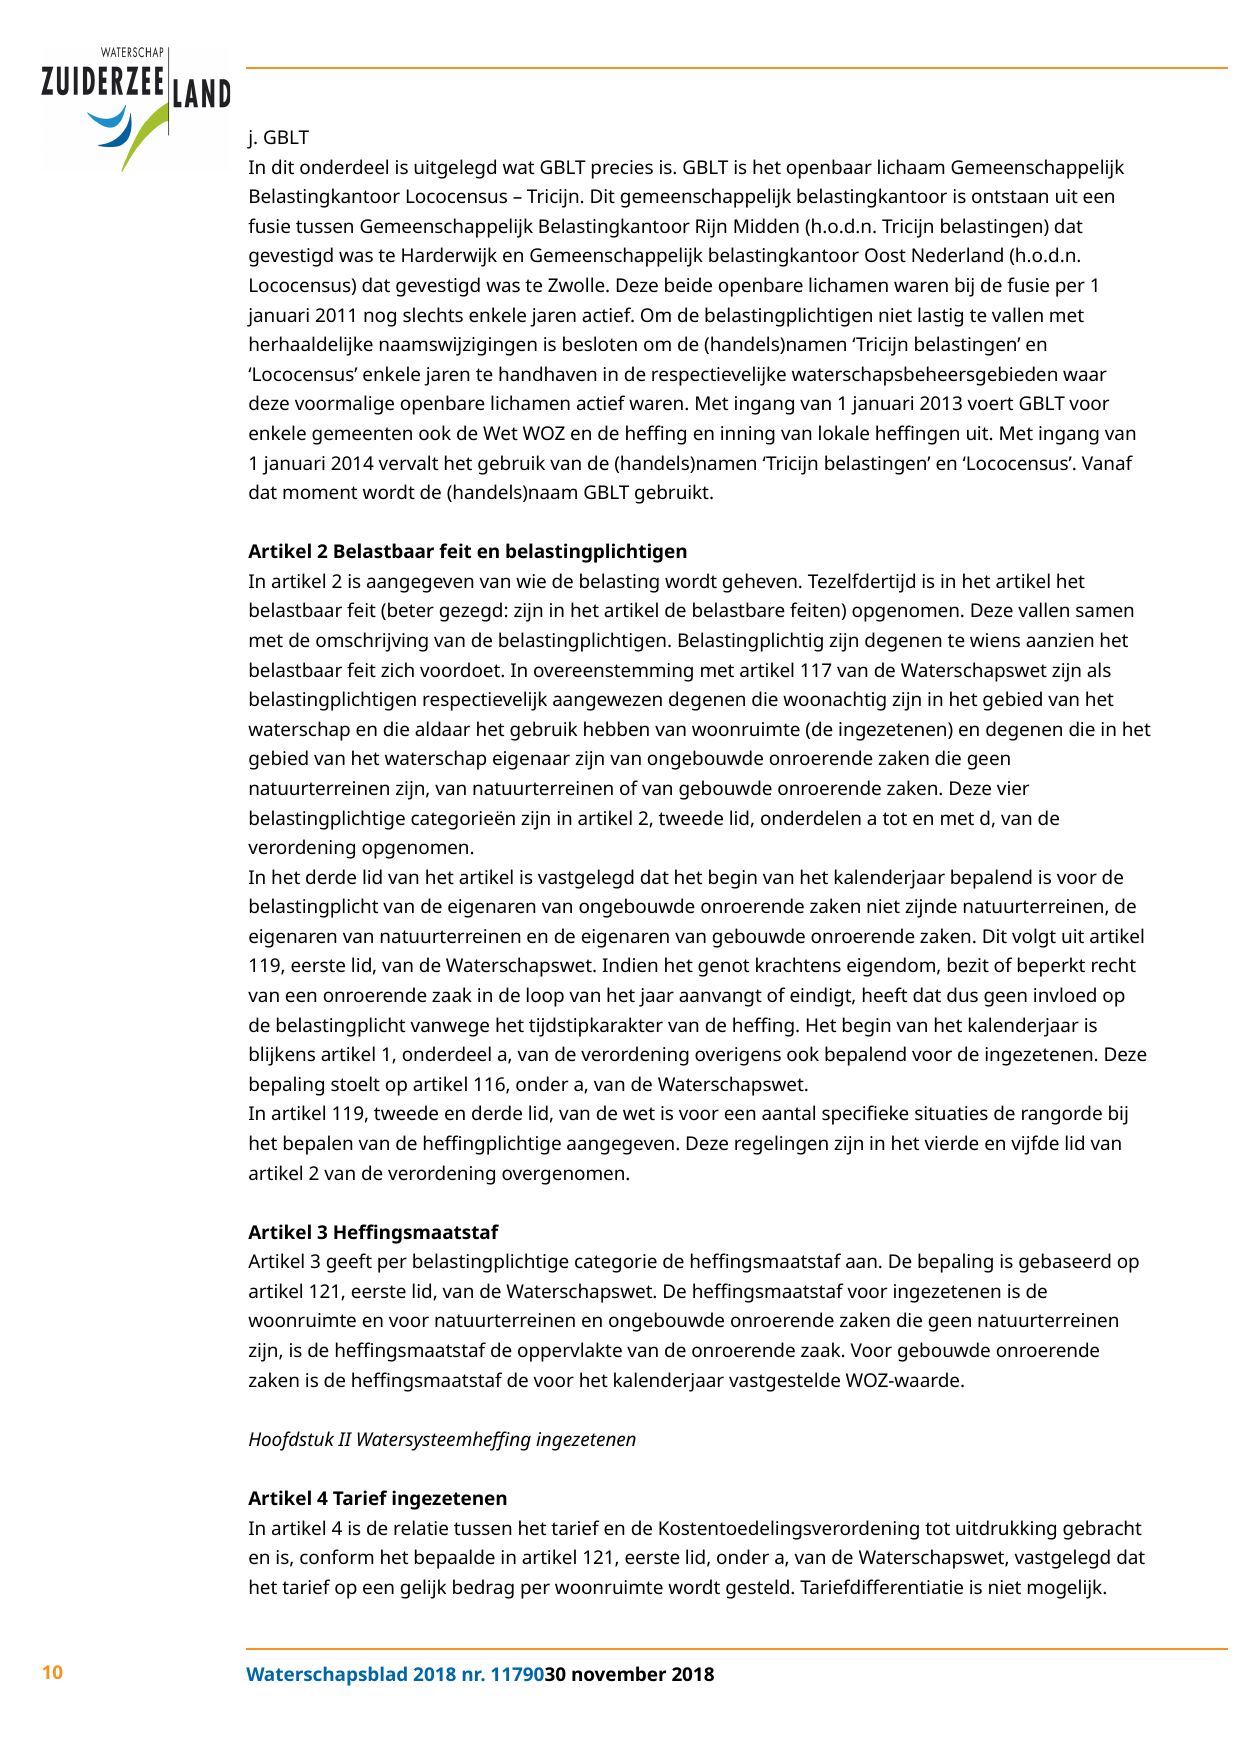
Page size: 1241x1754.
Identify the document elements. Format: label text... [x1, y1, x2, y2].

text In artikel 119, tweede en derde lid, van de wet is voor een aantal specifieke situaties de rangorde bij het bepalen van de heffingplichtige aangegeven. Deze regelingen zijn in het vierde en vijfde lid van artikel 2 van de verordening overgenomen. [248, 1101, 1152, 1186]
text Artikel 2 Belastbaar feit en belastingplichtigen [248, 538, 1152, 564]
text In artikel 2 is aangegeven van wie de belasting wordt geheven. Tezelfdertijd is in het artikel het belastbaar feit (beter gezegd: zijn in het artikel de belastbare feiten) opgenomen. Deze vallen samen met de omschrijving van de belastingplichtigen. Belastingplichtig zijn degenen te wiens aanzien het belastbaar feit zich voordoet. In overeenstemming met artikel 117 van de Waterschapswet zijn als belastingplichtigen respectievelijk aangewezen degenen die woonachtig zijn in het gebied van het waterschap en die aldaar het gebruik hebben van woonruimte (de ingezetenen) en degenen die in het gebied van het waterschap eigenaar zijn van ongebouwde onroerende zaken die geen natuurterreinen zijn, van natuurterreinen of van gebouwde onroerende zaken. Deze vier belastingplichtige categorieën zijn in artikel 2, tweede lid, onderdelen a tot en met d, van de verordening opgenomen. [248, 568, 1152, 860]
picture [41, 47, 231, 172]
text Artikel 3 geeft per belastingplichtige categorie de heffingsmaatstaf aan. De bepaling is gebaseerd op artikel 121, eerste lid, van de Waterschapswet. De heffingsmaatstaf voor ingezetenen is de woonruimte en voor natuurterreinen en ongebouwde onroerende zaken die geen natuurterreinen zijn, is de heffingsmaatstaf de oppervlakte van de onroerende zaak. Voor gebouwde onroerende zaken is de heffingsmaatstaf de voor het kalenderjaar vastgestelde WOZ-waarde. [248, 1248, 1152, 1393]
text j. GBLT [248, 124, 1152, 150]
text Hoofdstuk II Watersysteemheffing ingezetenen [248, 1426, 1152, 1452]
text In artikel 4 is de relatie tussen het tarief en de Kostentoedelingsverordening tot uitdrukking gebracht en is, conform het bepaalde in artikel 121, eerste lid, onder a, van de Waterschapswet, vastgelegd dat het tarief op een gelijk bedrag per woonruimte wordt gesteld. Tariefdifferentiatie is niet mogelijk. [248, 1515, 1152, 1600]
text Artikel 3 Heffingsmaatstaf [248, 1219, 1152, 1245]
text In dit onderdeel is uitgelegd wat GBLT precies is. GBLT is het openbaar lichaam Gemeenschappelijk Belastingkantoor Lococensus – Tricijn. Dit gemeenschappelijk belastingkantoor is ontstaan uit een fusie tussen Gemeenschappelijk Belastingkantoor Rijn Midden (h.o.d.n. Tricijn belastingen) dat gevestigd was te Harderwijk en Gemeenschappelijk belastingkantoor Oost Nederland (h.o.d.n. Lococensus) dat gevestigd was te Zwolle. Deze beide openbare lichamen waren bij de fusie per 1 januari 2011 nog slechts enkele jaren actief. Om de belastingplichtigen niet lastig te vallen met herhaaldelijke naamswijzigingen is besloten om de (handels)namen ‘Tricijn belastingen’ en ‘Lococensus’ enkele jaren te handhaven in de respectievelijke waterschapsbeheersgebieden waar deze voormalige openbare lichamen actief waren. Met ingang van 1 januari 2013 voert GBLT voor enkele gemeenten ook de Wet WOZ en de heffing en inning van lokale heffingen uit. Met ingang van 1 januari 2014 vervalt het gebruik van de (handels)namen ‘Tricijn belastingen’ en ‘Lococensus’. Vanaf dat moment wordt de (handels)naam GBLT gebruikt. [248, 154, 1152, 505]
text In het derde lid van het artikel is vastgelegd dat het begin van het kalenderjaar bepalend is voor de belastingplicht van de eigenaren van ongebouwde onroerende zaken niet zijnde natuurterreinen, de eigenaren van natuurterreinen en de eigenaren van gebouwde onroerende zaken. Dit volgt uit artikel 119, eerste lid, van de Waterschapswet. Indien het genot krachtens eigendom, bezit of beperkt recht van een onroerende zaak in de loop van het jaar aanvangt of eindigt, heeft dat dus geen invloed op de belastingplicht vanwege het tijdstipkarakter van de heffing. Het begin van het kalenderjaar is blijkens artikel 1, onderdeel a, van de verordening overigens ook bepalend voor de ingezetenen. Deze bepaling stoelt op artikel 116, onder a, van de Waterschapswet. [248, 864, 1152, 1097]
text Artikel 4 Tarief ingezetenen [248, 1485, 1152, 1511]
